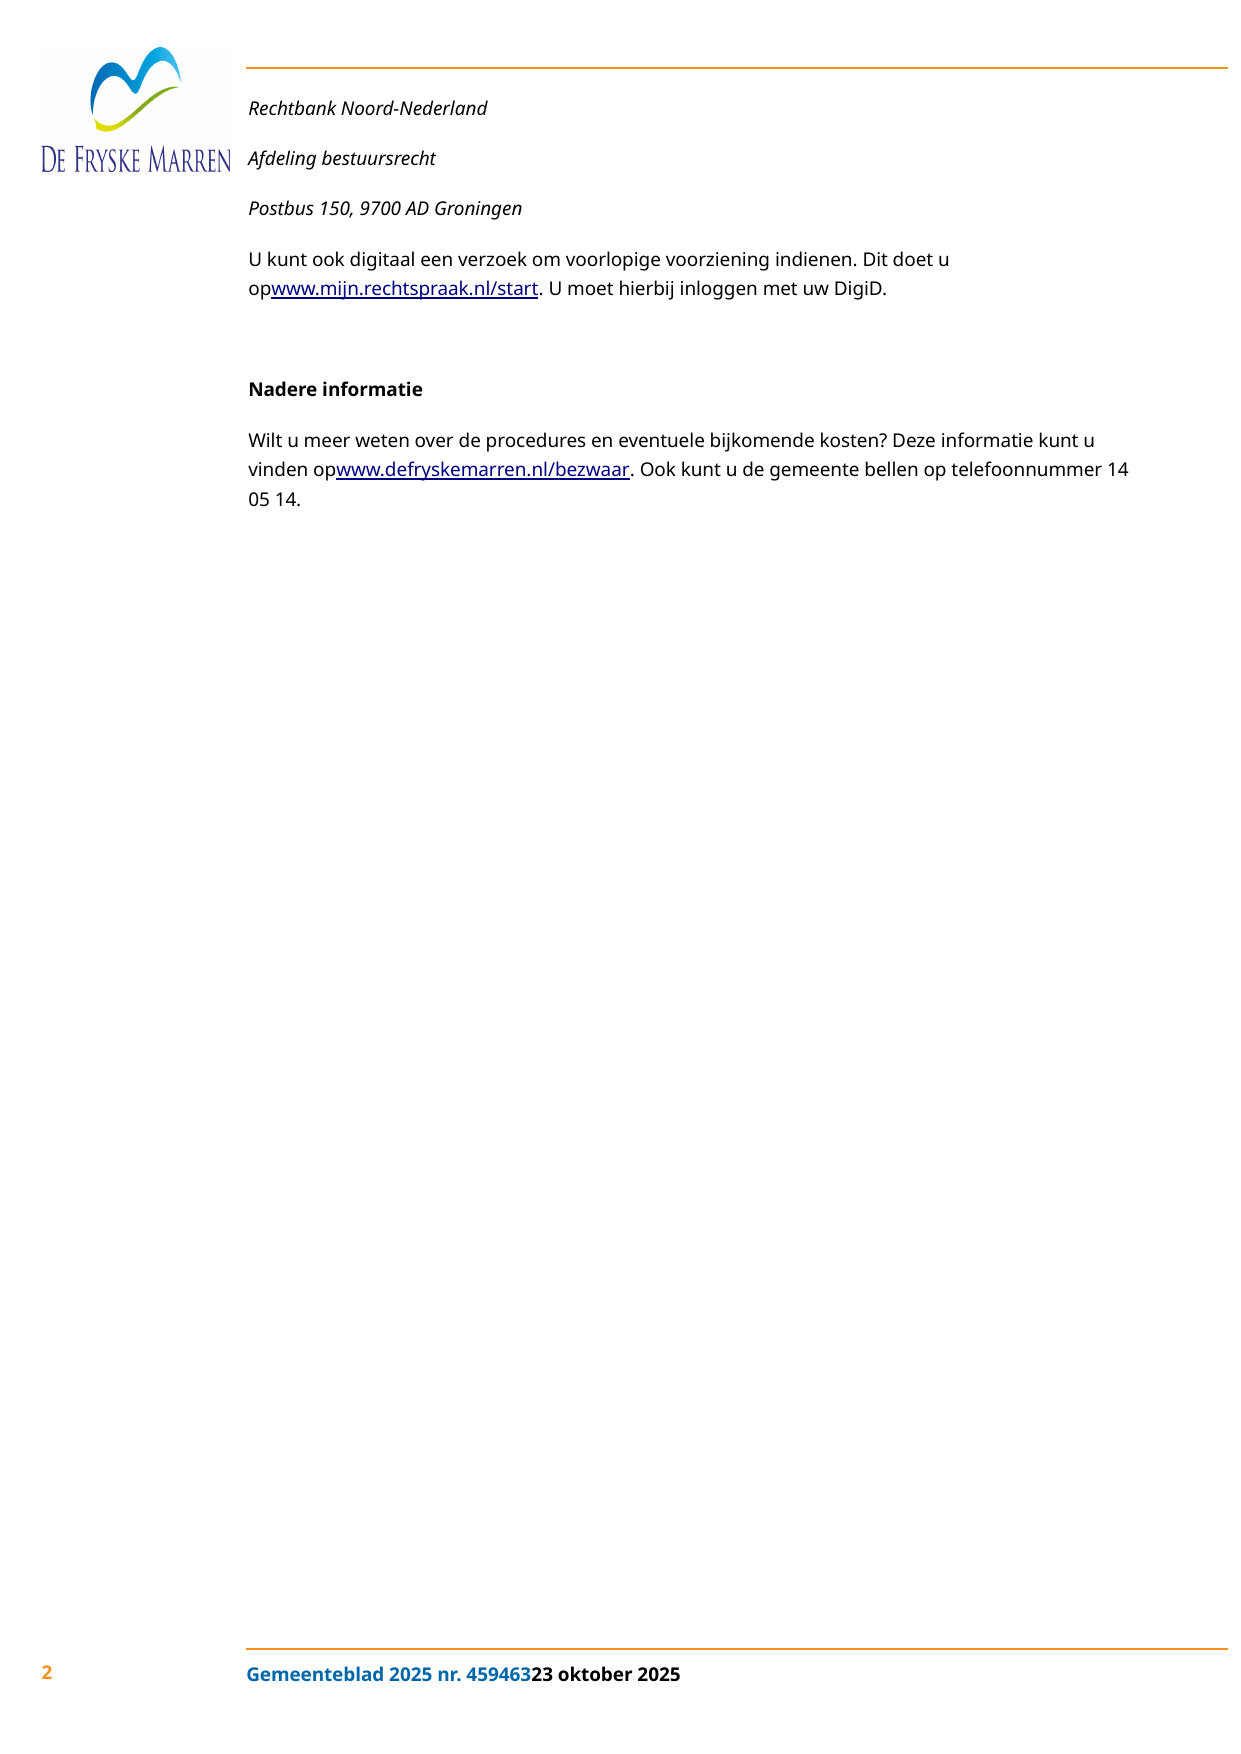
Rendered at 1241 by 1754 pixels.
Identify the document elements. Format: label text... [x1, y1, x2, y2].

picture [41, 47, 231, 172]
text Postbus 150, 9700 AD Groningen [248, 196, 1152, 221]
text Rechtbank Noord-Nederland [248, 95, 1152, 121]
text Wilt u meer weten over de procedures en eventuele bijkomende kosten? Deze informatie kunt u vinden opwww.defryskemarren.nl/bezwaar. Ook kunt u de gemeente bellen op telefoonnummer 14 05 14. [248, 427, 1152, 512]
text Afdeling bestuursrecht [248, 145, 1152, 171]
text U kunt ook digitaal een verzoek om voorlopige voorziening indienen. Dit doet u opwww.mijn.rechtspraak.nl/start. U moet hierbij inloggen met uw DigiD. [248, 246, 1152, 301]
text Nadere informatie [248, 376, 1152, 402]
